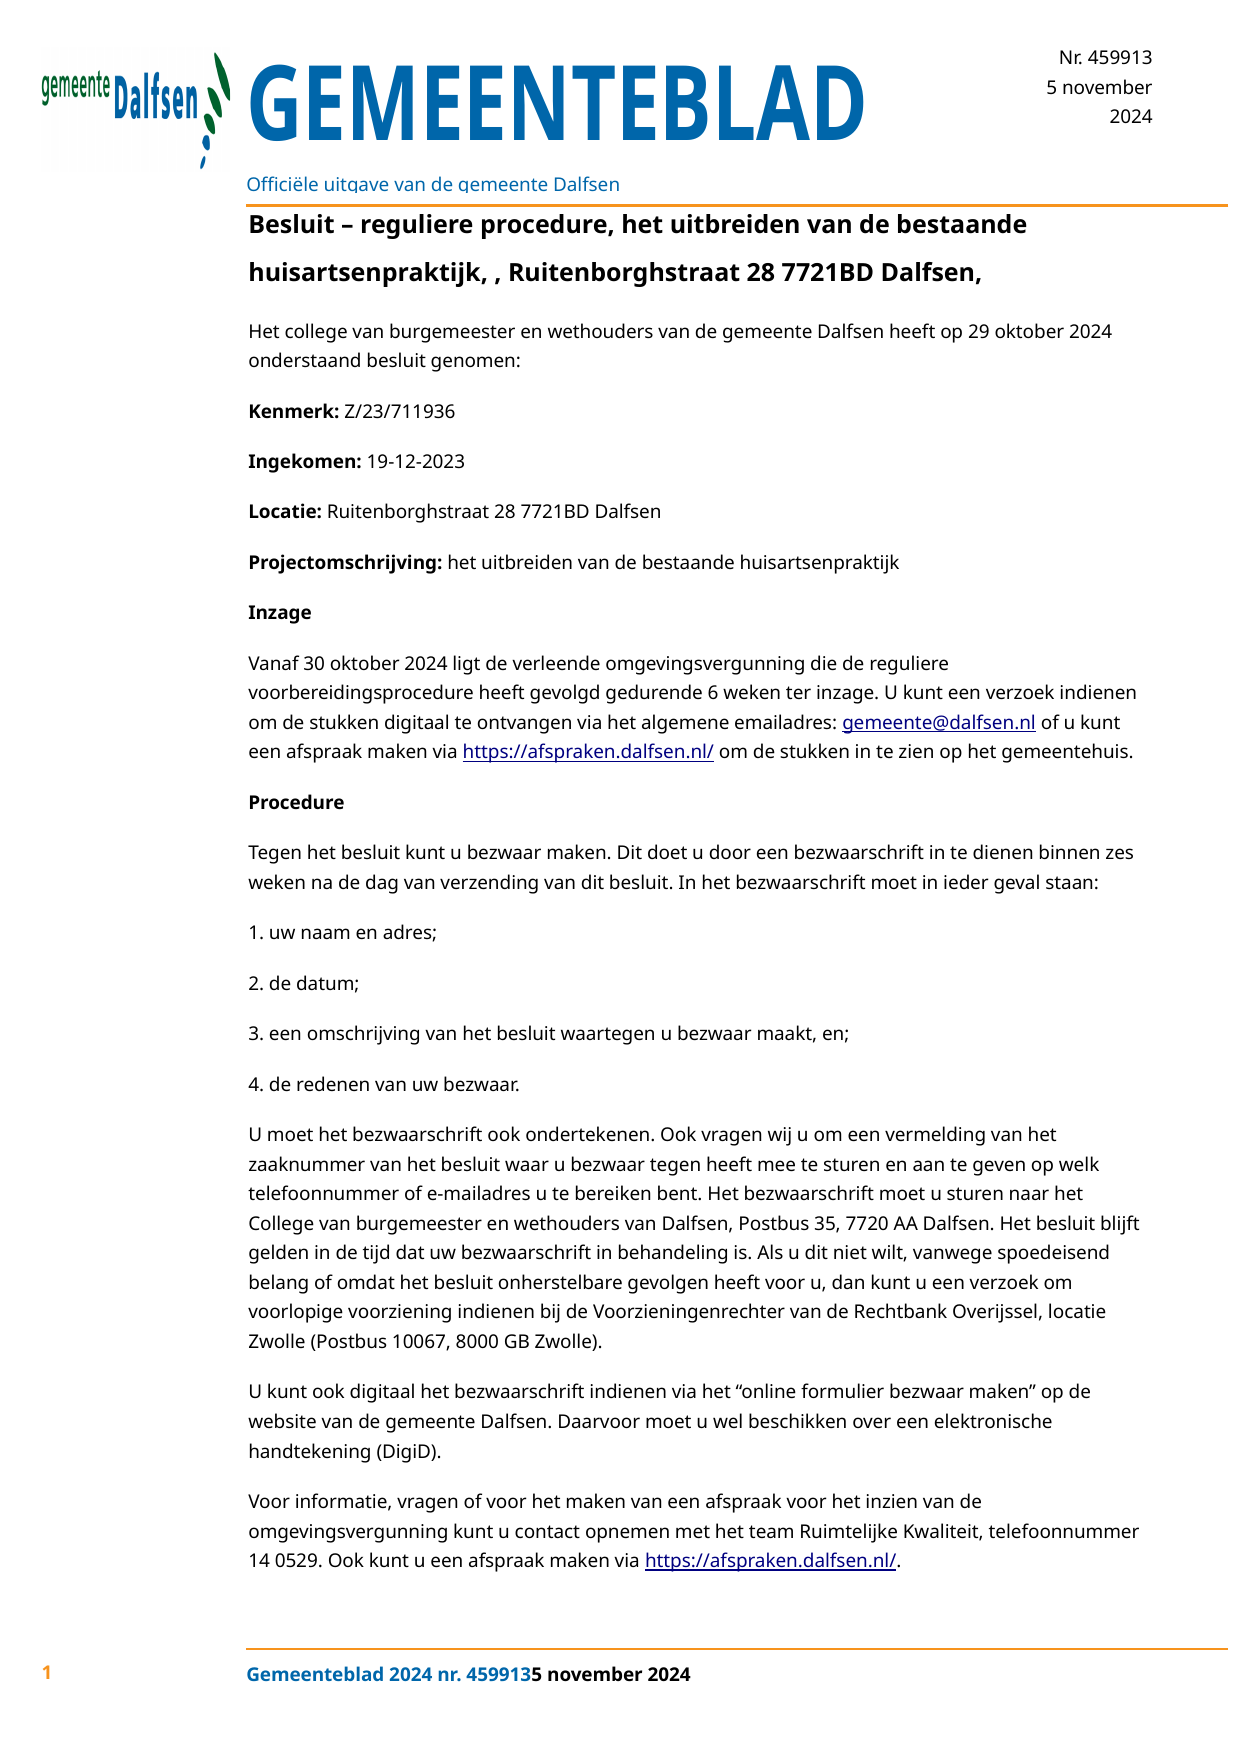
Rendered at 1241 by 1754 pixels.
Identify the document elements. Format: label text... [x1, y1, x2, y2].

text U moet het bezwaarschrift ook ondertekenen. Ook vragen wij u om een vermelding van het zaaknummer van het besluit waar u bezwaar tegen heeft mee te sturen en aan te geven op welk telefoonnummer of e-mailadres u te bereiken bent. Het bezwaarschrift moet u sturen naar het College van burgemeester en wethouders van Dalfsen, Postbus 35, 7720 AA Dalfsen. Het besluit blijft gelden in de tijd dat uw bezwaarschrift in behandeling is. Als u dit niet wilt, vanwege spoedeisend belang of omdat het besluit onherstelbare gevolgen heeft voor u, dan kunt u een verzoek om voorlopige voorziening indienen bij de Voorzieningenrechter van de Rechtbank Overijssel, locatie Zwolle (Postbus 10067, 8000 GB Zwolle). [248, 1121, 1152, 1354]
text 4. de redenen van uw bezwaar. [248, 1071, 1152, 1097]
text Vanaf 30 oktober 2024 ligt de verleende omgevingsvergunning die de reguliere voorbereidingsprocedure heeft gevolgd gedurende 6 weken ter inzage. U kunt een verzoek indienen om de stukken digitaal te ontvangen via het algemene emailadres: gemeente@dalfsen.nl of u kunt een afspraak maken via https://afspraken.dalfsen.nl/ om de stukken in te zien op het gemeentehuis. [248, 650, 1152, 764]
text 1. uw naam en adres; [248, 919, 1152, 945]
text Inzage [248, 599, 1152, 625]
text Het college van burgemeester en wethouders van de gemeente Dalfsen heeft op 29 oktober 2024 onderstaand besluit genomen: [248, 318, 1152, 373]
text Voor informatie, vragen of voor het maken van een afspraak voor het inzien van de omgevingsvergunning kunt u contact opnemen met het team Ruimtelijke Kwaliteit, telefoonnummer 14 0529. Ook kunt u een afspraak maken via https://afspraken.dalfsen.nl/. [248, 1488, 1152, 1573]
text Procedure [248, 789, 1152, 815]
text Tegen het besluit kunt u bezwaar maken. Dit doet u door een bezwaarschrift in te dienen binnen zes weken na de dag van verzending van dit besluit. In het bezwaarschrift moet in ieder geval staan: [248, 839, 1152, 895]
text Kenmerk: Z/23/711936 [248, 398, 1152, 424]
text Projectomschrijving: het uitbreiden van de bestaande huisartsenpraktijk [248, 549, 1152, 575]
picture [41, 47, 231, 172]
text Besluit – reguliere procedure, het uitbreiden van de bestaande huisartsenpraktijk, , Ruitenborghstraat 28 7721BD Dalfsen, [248, 207, 1152, 288]
text U kunt ook digitaal het bezwaarschrift indienen via het “online formulier bezwaar maken” op de website van de gemeente Dalfsen. Daarvoor moet u wel beschikken over een elektronische handtekening (DigiD). [248, 1379, 1152, 1464]
text 3. een omschrijving van het besluit waartegen u bezwaar maakt, en; [248, 1020, 1152, 1046]
text 2. de datum; [248, 970, 1152, 996]
text Ingekomen: 19-12-2023 [248, 448, 1152, 474]
text Locatie: Ruitenborghstraat 28 7721BD Dalfsen [248, 499, 1152, 524]
